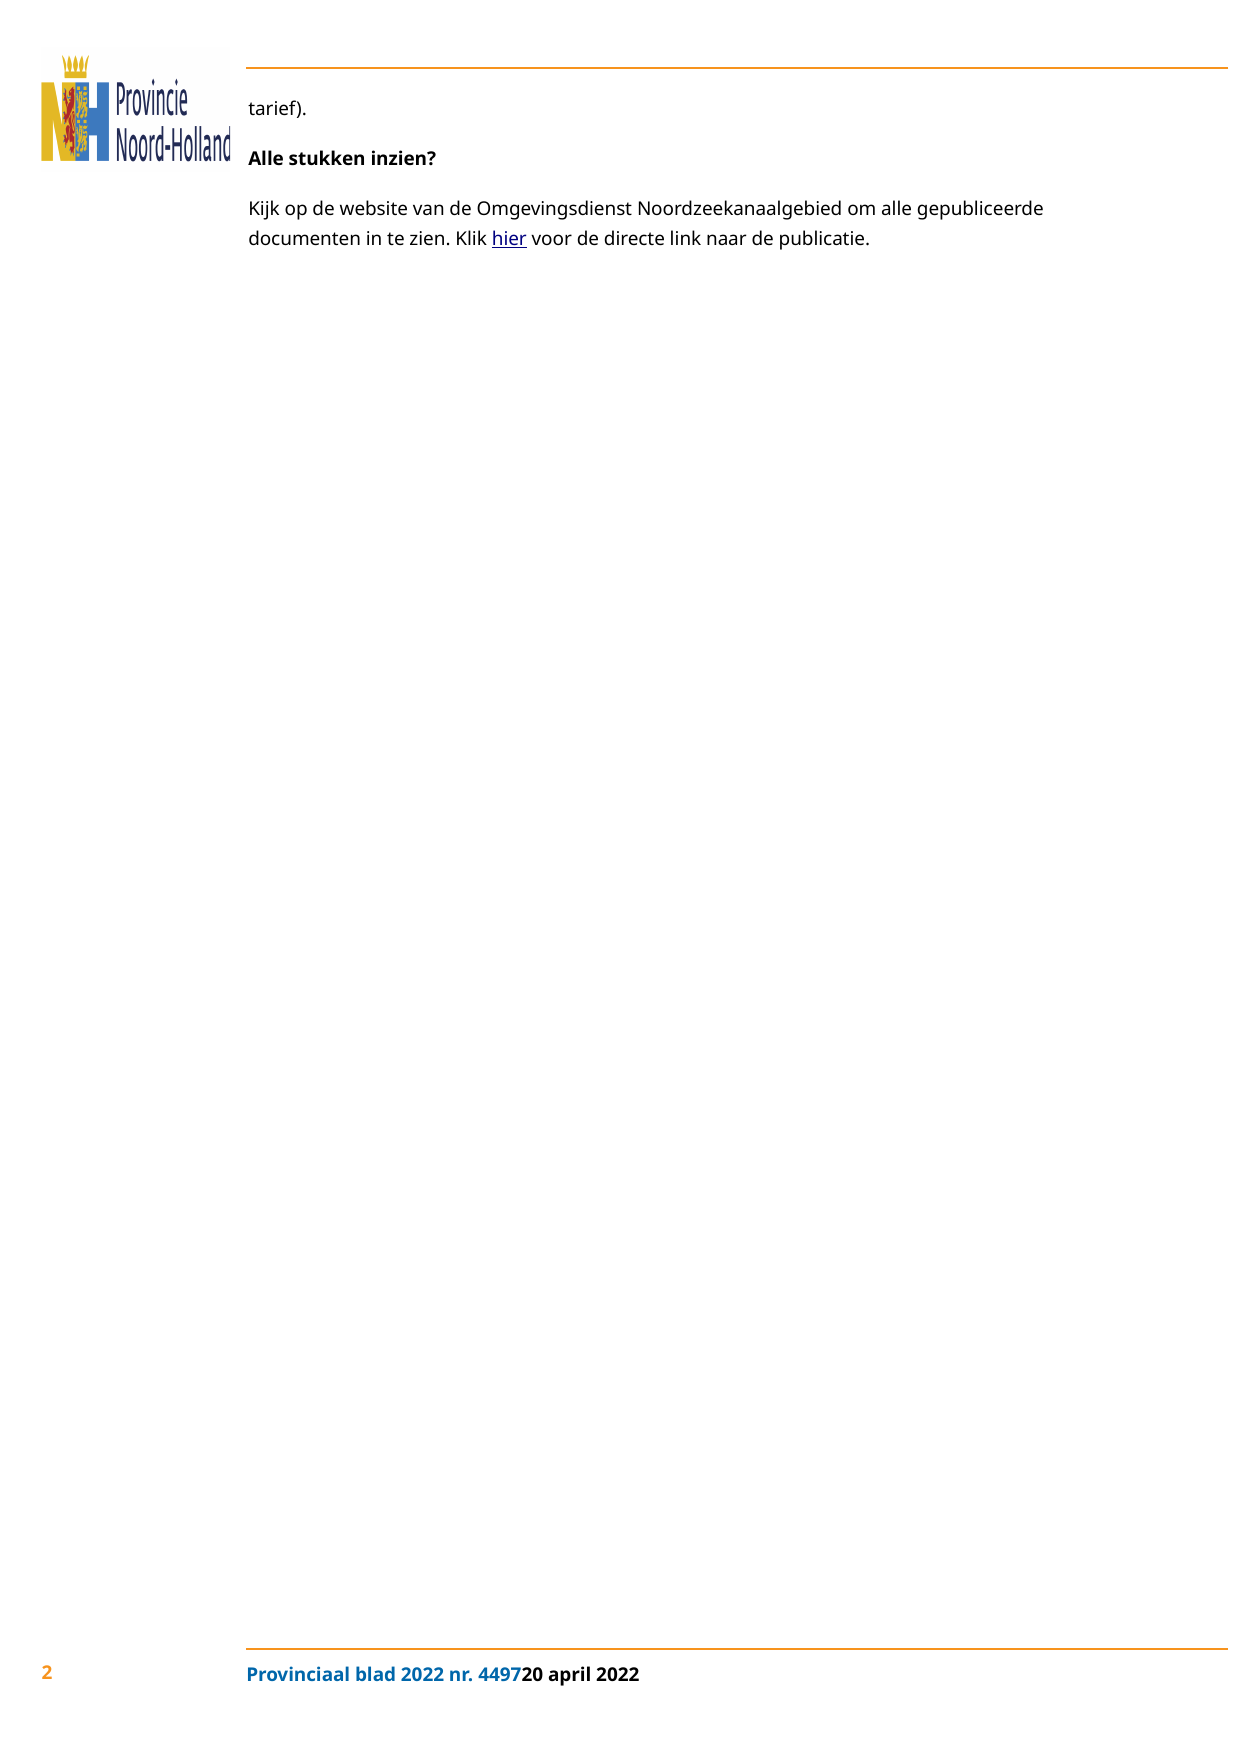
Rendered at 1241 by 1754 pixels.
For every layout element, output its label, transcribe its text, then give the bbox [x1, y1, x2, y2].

text Kijk op de website van de Omgevingsdienst Noordzeekanaalgebied om alle gepubliceerde documenten in te zien. Klik hier voor de directe link naar de publicatie. [248, 196, 1152, 251]
text Alle stukken inzien? [248, 145, 1152, 171]
text tarief). [248, 95, 1152, 121]
picture [41, 47, 231, 172]
